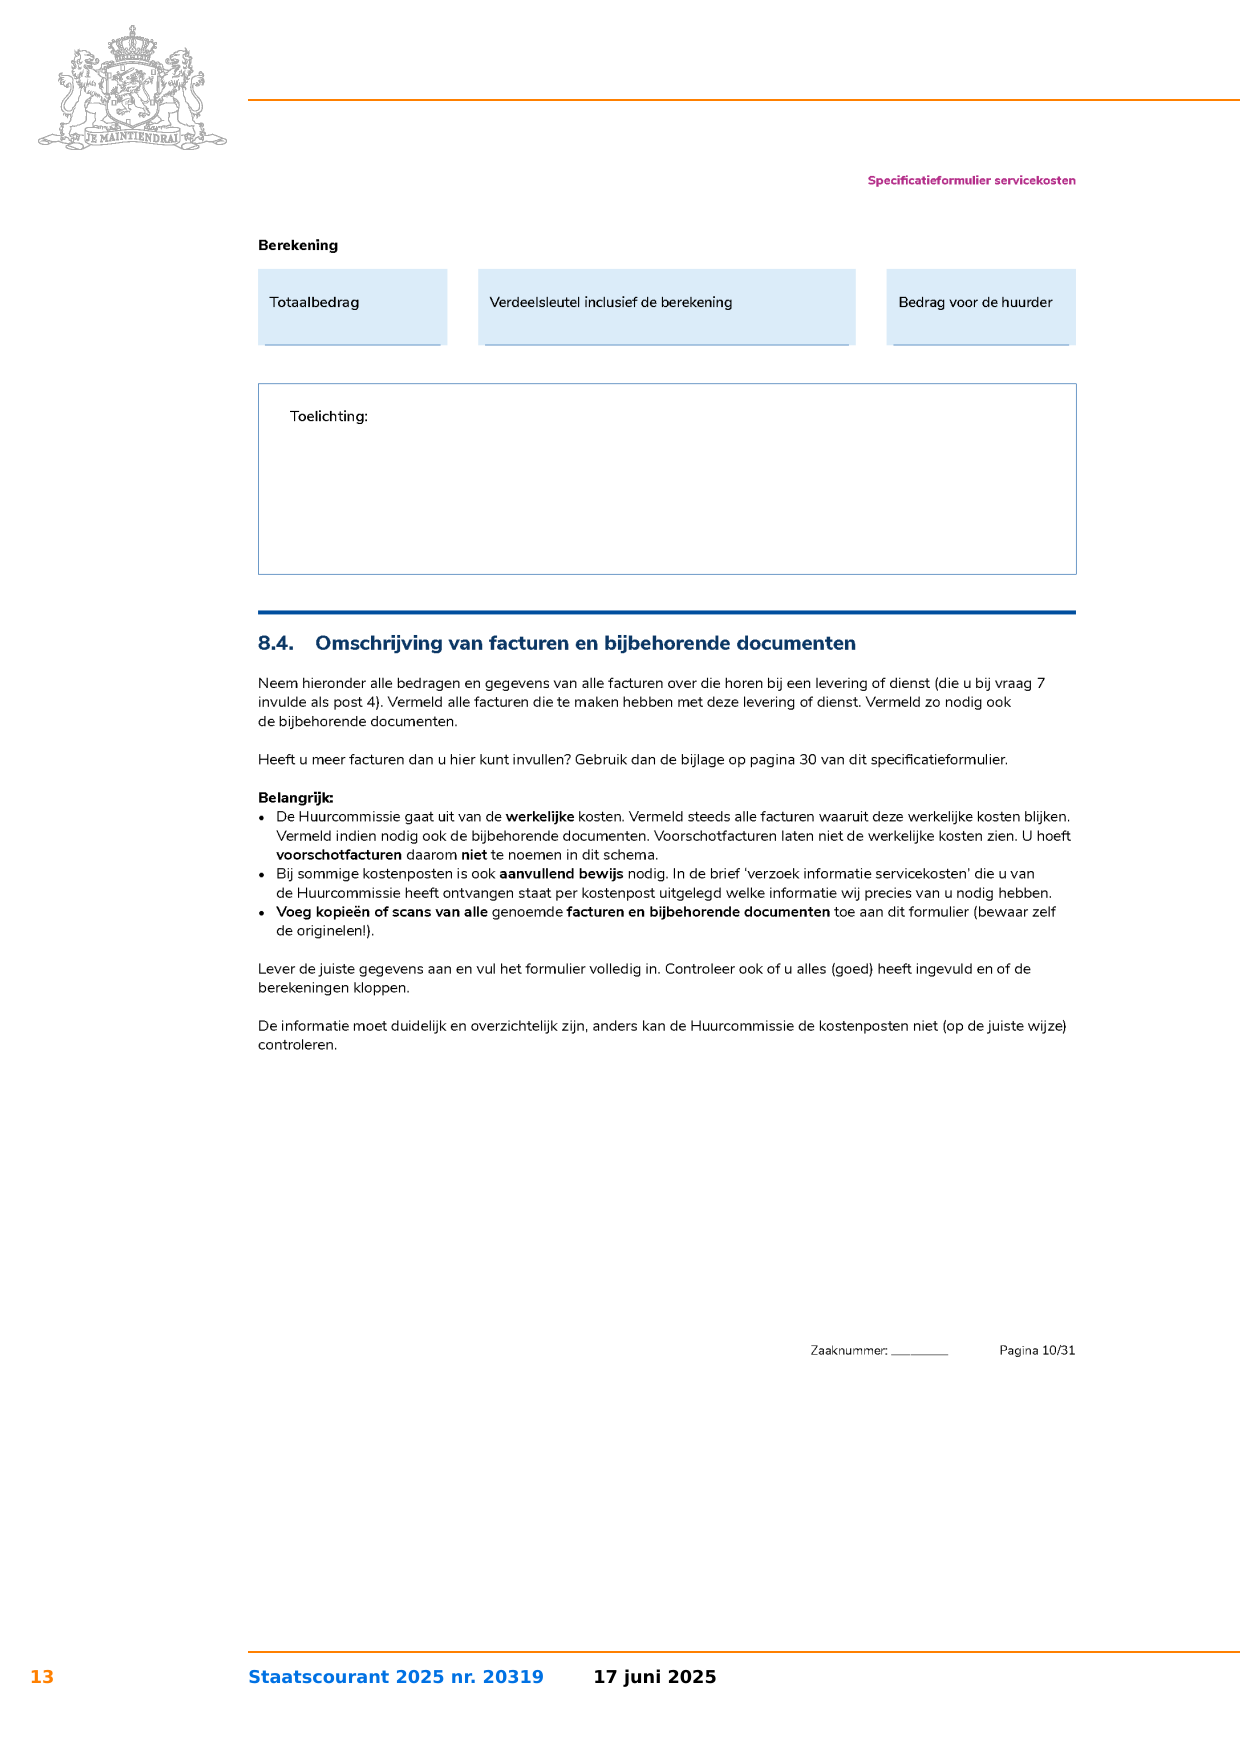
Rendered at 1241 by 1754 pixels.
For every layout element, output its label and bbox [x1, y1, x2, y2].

picture [38, 25, 227, 150]
picture [248, 130, 1081, 1365]
